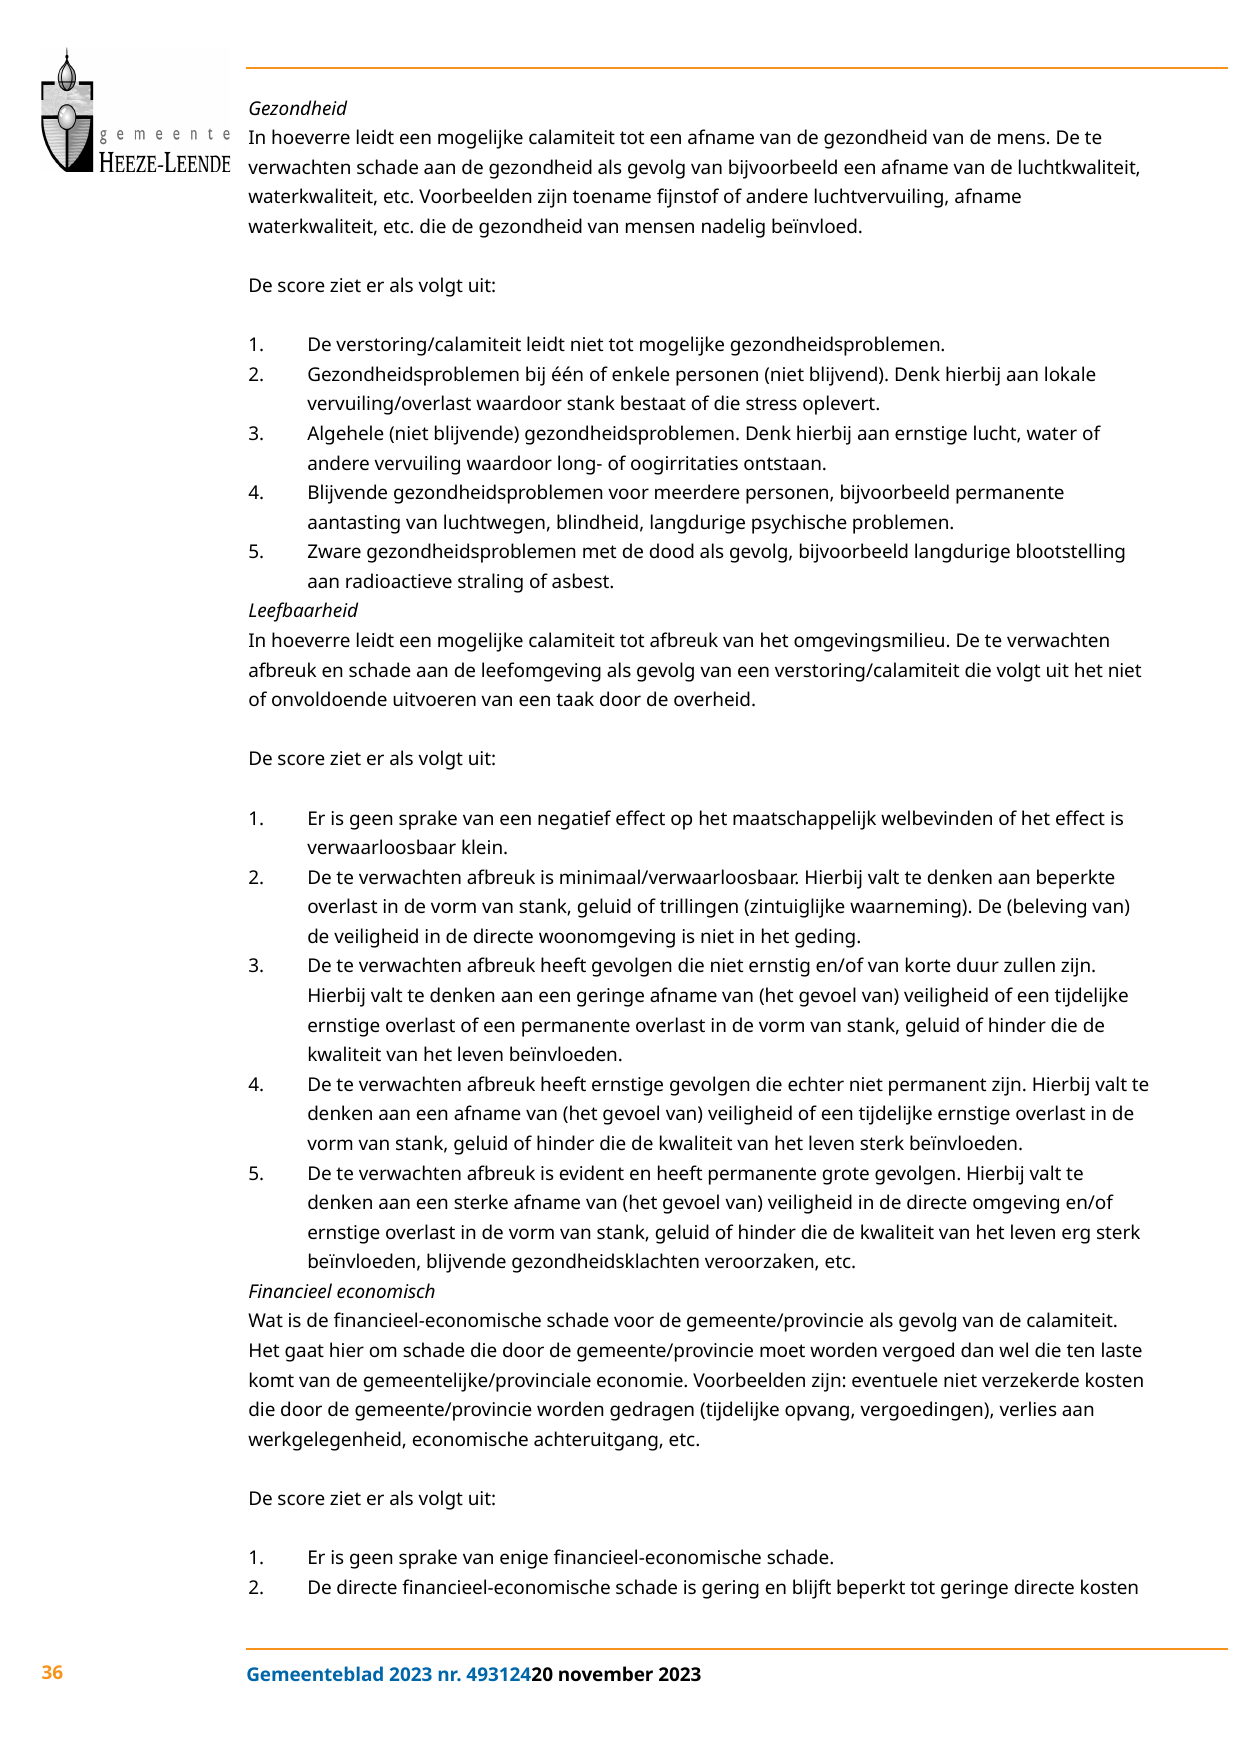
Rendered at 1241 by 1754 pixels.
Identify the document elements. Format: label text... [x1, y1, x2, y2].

list De te verwachten afbreuk is minimaal/verwaarloosbaar. Hierbij valt te denken aan beperkte overlast in de vorm van stank, geluid of trillingen (zintuiglijke waarneming). De (beleving van) de veiligheid in de directe woonomgeving is niet in het geding. [248, 864, 1152, 949]
list Zware gezondheidsproblemen met de dood als gevolg, bijvoorbeeld langdurige blootstelling aan radioactieve straling of asbest. [248, 538, 1152, 594]
list De te verwachten afbreuk heeft ernstige gevolgen die echter niet permanent zijn. Hierbij valt te denken aan een afname van (het gevoel van) veiligheid of een tijdelijke ernstige overlast in de vorm van stank, geluid of hinder die de kwaliteit van het leven sterk beïnvloeden. [248, 1071, 1152, 1156]
list Gezondheidsproblemen bij één of enkele personen (niet blijvend). Denk hierbij aan lokale vervuiling/overlast waardoor stank bestaat of die stress oplevert. [248, 361, 1152, 416]
text In hoeverre leidt een mogelijke calamiteit tot afbreuk van het omgevingsmilieu. De te verwachten afbreuk en schade aan de leefomgeving als gevolg van een verstoring/calamiteit die volgt uit het niet of onvoldoende uitvoeren van een taak door de overheid. [248, 627, 1152, 712]
list De te verwachten afbreuk heeft gevolgen die niet ernstig en/of van korte duur zullen zijn. Hierbij valt te denken aan een geringe afname van (het gevoel van) veiligheid of een tijdelijke ernstige overlast of een permanente overlast in de vorm van stank, geluid of hinder die de kwaliteit van het leven beïnvloeden. [248, 953, 1152, 1067]
list Er is geen sprake van een negatief effect op het maatschappelijk welbevinden of het effect is verwaarloosbaar klein. [248, 805, 1152, 860]
text Wat is de financieel-economische schade voor de gemeente/provincie als gevolg van de calamiteit. Het gaat hier om schade die door de gemeente/provincie moet worden vergoed dan wel die ten laste komt van de gemeentelijke/provinciale economie. Voorbeelden zijn: eventuele niet verzekerde kosten die door de gemeente/provincie worden gedragen (tijdelijke opvang, vergoedingen), verlies aan werkgelegenheid, economische achteruitgang, etc. [248, 1308, 1152, 1452]
text Financieel economisch [248, 1278, 1152, 1304]
text Gezondheid [248, 95, 1152, 121]
text Leefbaarheid [248, 598, 1152, 623]
list Er is geen sprake van enige financieel-economische schade. [248, 1544, 1152, 1570]
list De te verwachten afbreuk is evident en heeft permanente grote gevolgen. Hierbij valt te denken aan een sterke afname van (het gevoel van) veiligheid in de directe omgeving en/of ernstige overlast in de vorm van stank, geluid of hinder die de kwaliteit van het leven erg sterk beïnvloeden, blijvende gezondheidsklachten veroorzaken, etc. [248, 1160, 1152, 1274]
list De directe financieel-economische schade is gering en blijft beperkt tot geringe directe kosten [248, 1574, 1152, 1600]
text De score ziet er als volgt uit: [248, 1485, 1152, 1511]
list Algehele (niet blijvende) gezondheidsproblemen. Denk hierbij aan ernstige lucht, water of andere vervuiling waardoor long- of oogirritaties ontstaan. [248, 420, 1152, 476]
list De verstoring/calamiteit leidt niet tot mogelijke gezondheidsproblemen. [248, 331, 1152, 357]
list Blijvende gezondheidsproblemen voor meerdere personen, bijvoorbeeld permanente aantasting van luchtwegen, blindheid, langdurige psychische problemen. [248, 479, 1152, 535]
text De score ziet er als volgt uit: [248, 746, 1152, 771]
text In hoeverre leidt een mogelijke calamiteit tot een afname van de gezondheid van de mens. De te verwachten schade aan de gezondheid als gevolg van bijvoorbeeld een afname van de luchtkwaliteit, waterkwaliteit, etc. Voorbeelden zijn toename fijnstof of andere luchtvervuiling, afname waterkwaliteit, etc. die de gezondheid van mensen nadelig beïnvloed. [248, 124, 1152, 239]
picture [41, 47, 231, 172]
text De score ziet er als volgt uit: [248, 272, 1152, 298]
